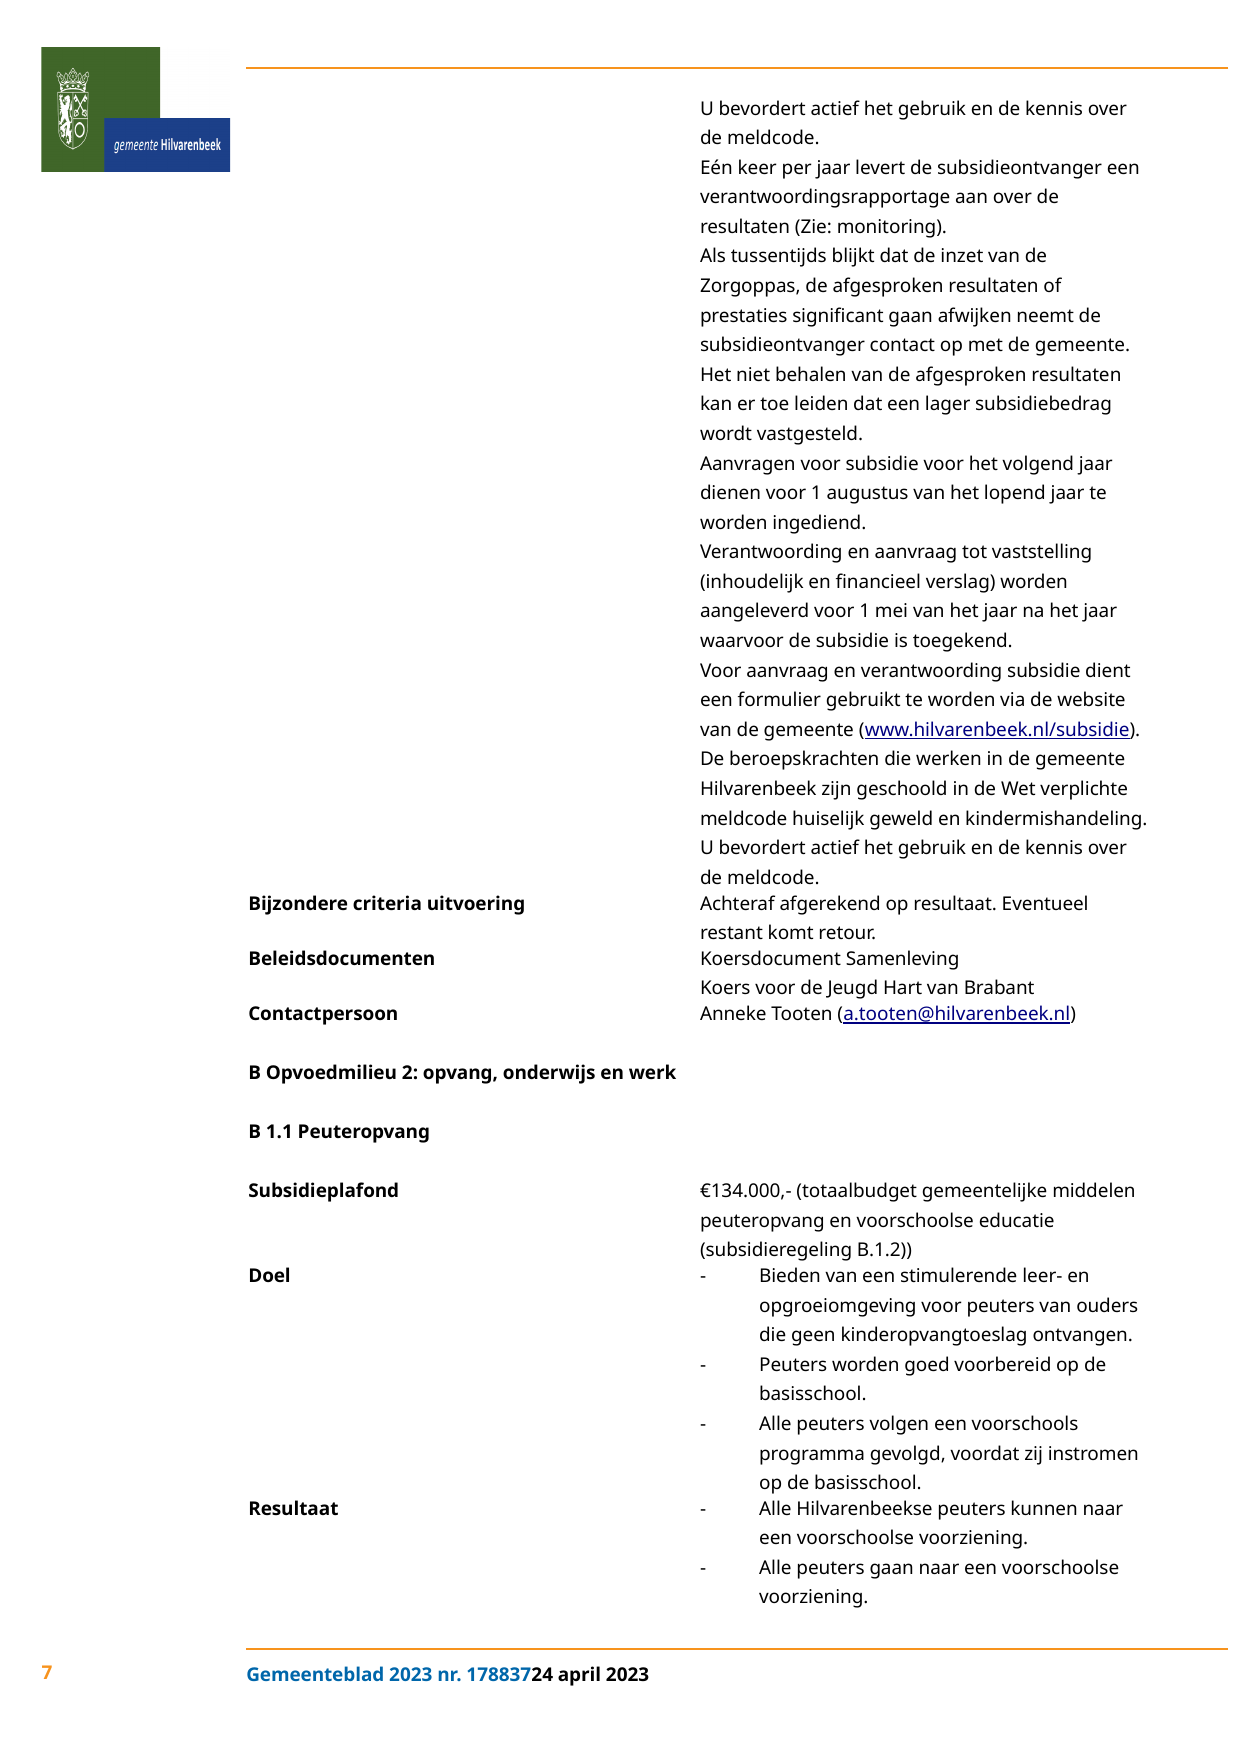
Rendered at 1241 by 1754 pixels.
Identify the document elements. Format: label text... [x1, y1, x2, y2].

text B Opvoedmilieu 2: opvang, onderwijs en werk [248, 1059, 1152, 1084]
table_cell Contactpersoon [248, 1000, 700, 1026]
table_cell Achteraf afgerekend op resultaat. Eventueel restant komt retour. [700, 890, 1152, 945]
table_header Subsidieplafond [248, 1177, 700, 1262]
table_cell Resultaat [248, 1495, 700, 1609]
table_cell Bieden van een stimulerende leer- en opgroeiomgeving voor peuters van ouders die geen kinderopvangtoeslag ontvangen. Peuters worden goed voorbereid op de basisschool. Alle peuters volgen een voorschools programma gevolgd, voordat zij instromen op de basisschool. [700, 1262, 1152, 1495]
table_cell Doel [248, 1262, 700, 1495]
table_cell Koersdocument Samenleving Koers voor de Jeugd Hart van Brabant [700, 945, 1152, 1000]
table_cell Beleidsdocumenten [248, 945, 700, 1000]
table_header €134.000,- (totaalbudget gemeentelijke middelen peuteropvang en voorschoolse educatie (subsidieregeling B.1.2)) [700, 1177, 1152, 1262]
picture [41, 47, 231, 172]
text B 1.1 Peuteropvang [248, 1118, 1152, 1144]
table_cell Anneke Tooten (a.tooten@hilvarenbeek.nl) [700, 1000, 1152, 1026]
table_cell Alle Hilvarenbeekse peuters kunnen naar een voorschoolse voorziening. Alle peuters gaan naar een voorschoolse voorziening. [700, 1495, 1152, 1609]
table_cell Bijzondere criteria uitvoering [248, 890, 700, 945]
table_cell U bevordert actief het gebruik en de kennis over de meldcode. Eén keer per jaar levert de subsidieontvanger een verantwoordingsrapportage aan over de resultaten (Zie: monitoring). Als tussentijds blijkt dat de inzet van de Zorgoppas, de afgesproken resultaten of prestaties significant gaan afwijken neemt de subsidieontvanger contact op met de gemeente. Het niet behalen van de afgesproken resultaten kan er toe leiden dat een lager subsidiebedrag wordt vastgesteld. Aanvragen voor subsidie voor het volgend jaar dienen voor 1 augustus van het lopend jaar te worden ingediend. Verantwoording en aanvraag tot vaststelling (inhoudelijk en financieel verslag) worden aangeleverd voor 1 mei van het jaar na het jaar waarvoor de subsidie is toegekend. Voor aanvraag en verantwoording subsidie dient een formulier gebruikt te worden via de website van de gemeente (www.hilvarenbeek.nl/subsidie). De beroepskrachten die werken in de gemeente Hilvarenbeek zijn geschoold in de Wet verplichte meldcode huiselijk geweld en kindermishandeling. U bevordert actief het gebruik en de kennis over de meldcode. [700, 95, 1152, 890]
table_cell [248, 95, 700, 890]
